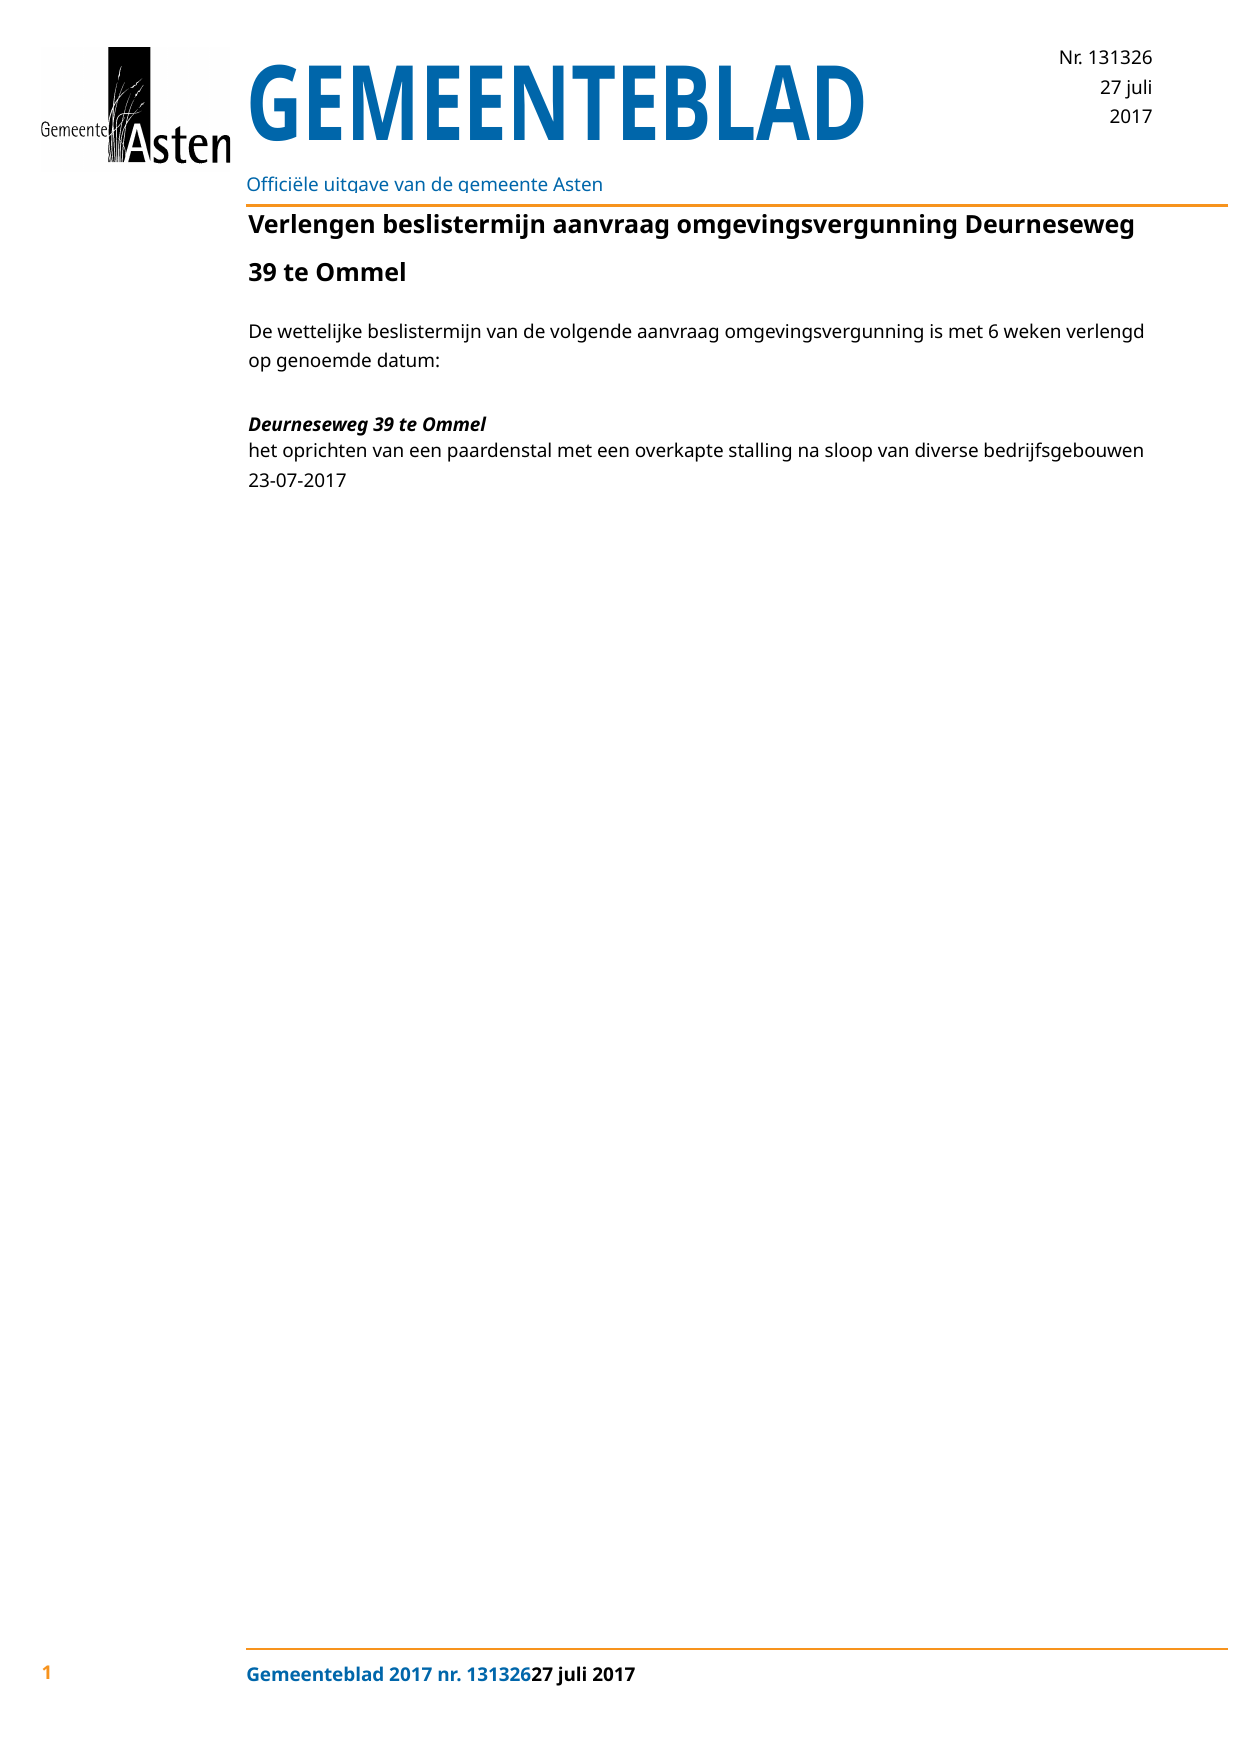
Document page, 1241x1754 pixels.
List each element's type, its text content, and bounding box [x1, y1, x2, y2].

text De wettelijke beslistermijn van de volgende aanvraag omgevingsvergunning is met 6 weken verlengd op genoemde datum: [248, 318, 1152, 373]
picture [41, 47, 231, 172]
text Deurneseweg 39 te Ommel [248, 411, 1152, 437]
text Verlengen beslistermijn aanvraag omgevingsvergunning Deurneseweg 39 te Ommel [248, 207, 1152, 288]
text het oprichten van een paardenstal met een overkapte stalling na sloop van diverse bedrijfsgebouwen 23-07-2017 [248, 437, 1152, 492]
